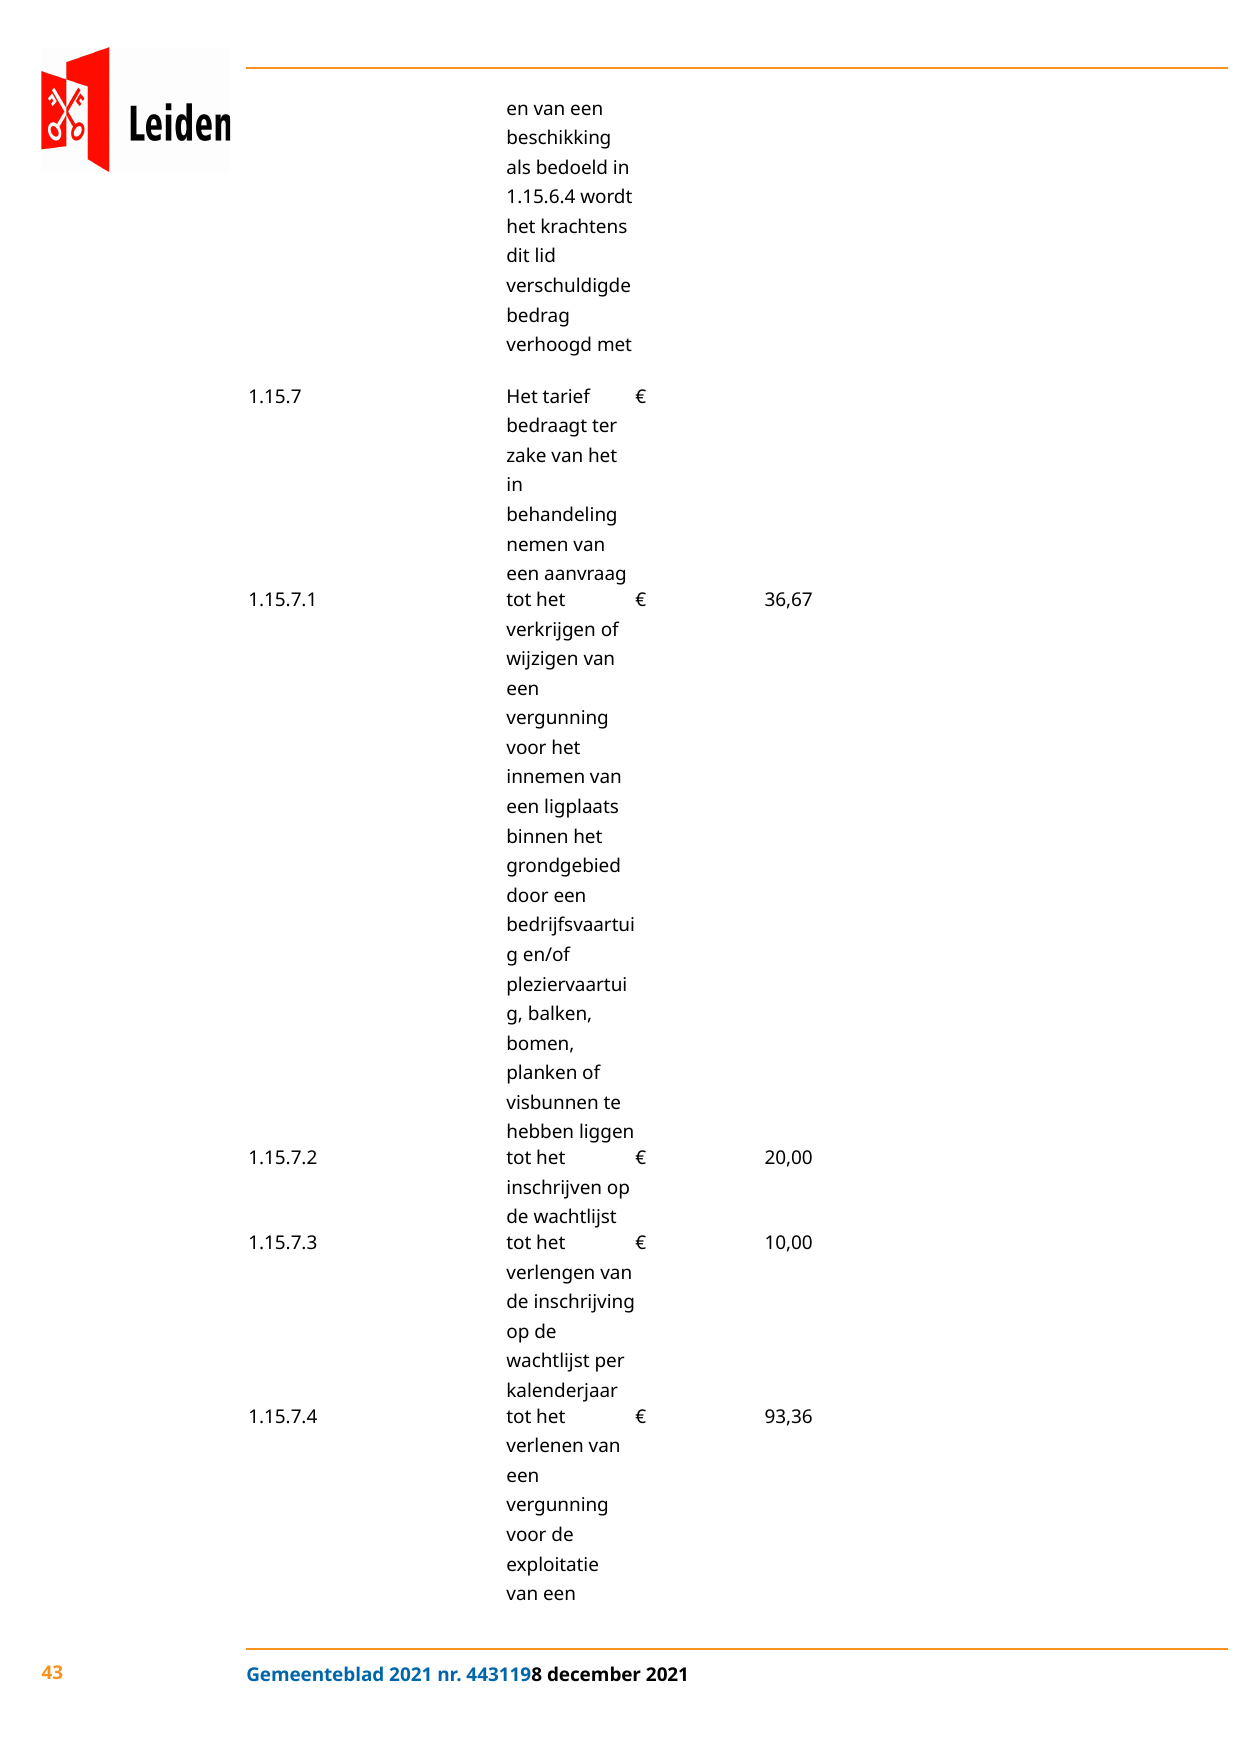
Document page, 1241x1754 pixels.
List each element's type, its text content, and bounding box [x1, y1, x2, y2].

table_cell € [635, 1403, 764, 1606]
table_cell en van een beschikking als bedoeld in 1.15.6.4 wordt het krachtens dit lid verschuldigde bedrag verhoogd met [506, 95, 635, 357]
table_cell € [635, 383, 764, 586]
table_cell 36,67 [764, 586, 1022, 1144]
table_cell [248, 357, 506, 383]
table_cell € [635, 586, 764, 1144]
picture [41, 47, 231, 172]
table_cell 1.15.7 [248, 383, 506, 586]
table_cell [764, 383, 1022, 586]
table_cell Het tarief bedraagt ter zake van het in behandeling nemen van een aanvraag [506, 383, 635, 586]
table_cell [635, 95, 764, 357]
table_cell tot het verkrijgen of wijzigen van een vergunning voor het innemen van een ligplaats binnen het grondgebied door een bedrijfsvaartuig en/of pleziervaartuig, balken, bomen, planken of visbunnen te hebben liggen [506, 586, 635, 1144]
table_cell [764, 357, 1022, 383]
table_cell 20,00 [764, 1144, 1022, 1229]
table_cell 1.15.7.2 [248, 1144, 506, 1229]
table_cell [506, 357, 635, 383]
table_cell 1.15.7.1 [248, 586, 506, 1144]
table_cell [635, 357, 764, 383]
table_cell € [635, 1144, 764, 1229]
table_cell tot het verlengen van de inschrijving op de wachtlijst per kalenderjaar [506, 1229, 635, 1403]
table_cell tot het verlenen van een vergunning voor de exploitatie van een [506, 1403, 635, 1606]
table_cell [764, 95, 1022, 357]
table_cell 1.15.7.4 [248, 1403, 506, 1606]
table_cell tot het inschrijven op de wachtlijst [506, 1144, 635, 1229]
table_cell € [635, 1229, 764, 1403]
table_cell 93,36 [764, 1403, 1022, 1606]
table_cell 1.15.7.3 [248, 1229, 506, 1403]
table_cell [248, 95, 506, 357]
table_cell 10,00 [764, 1229, 1022, 1403]
